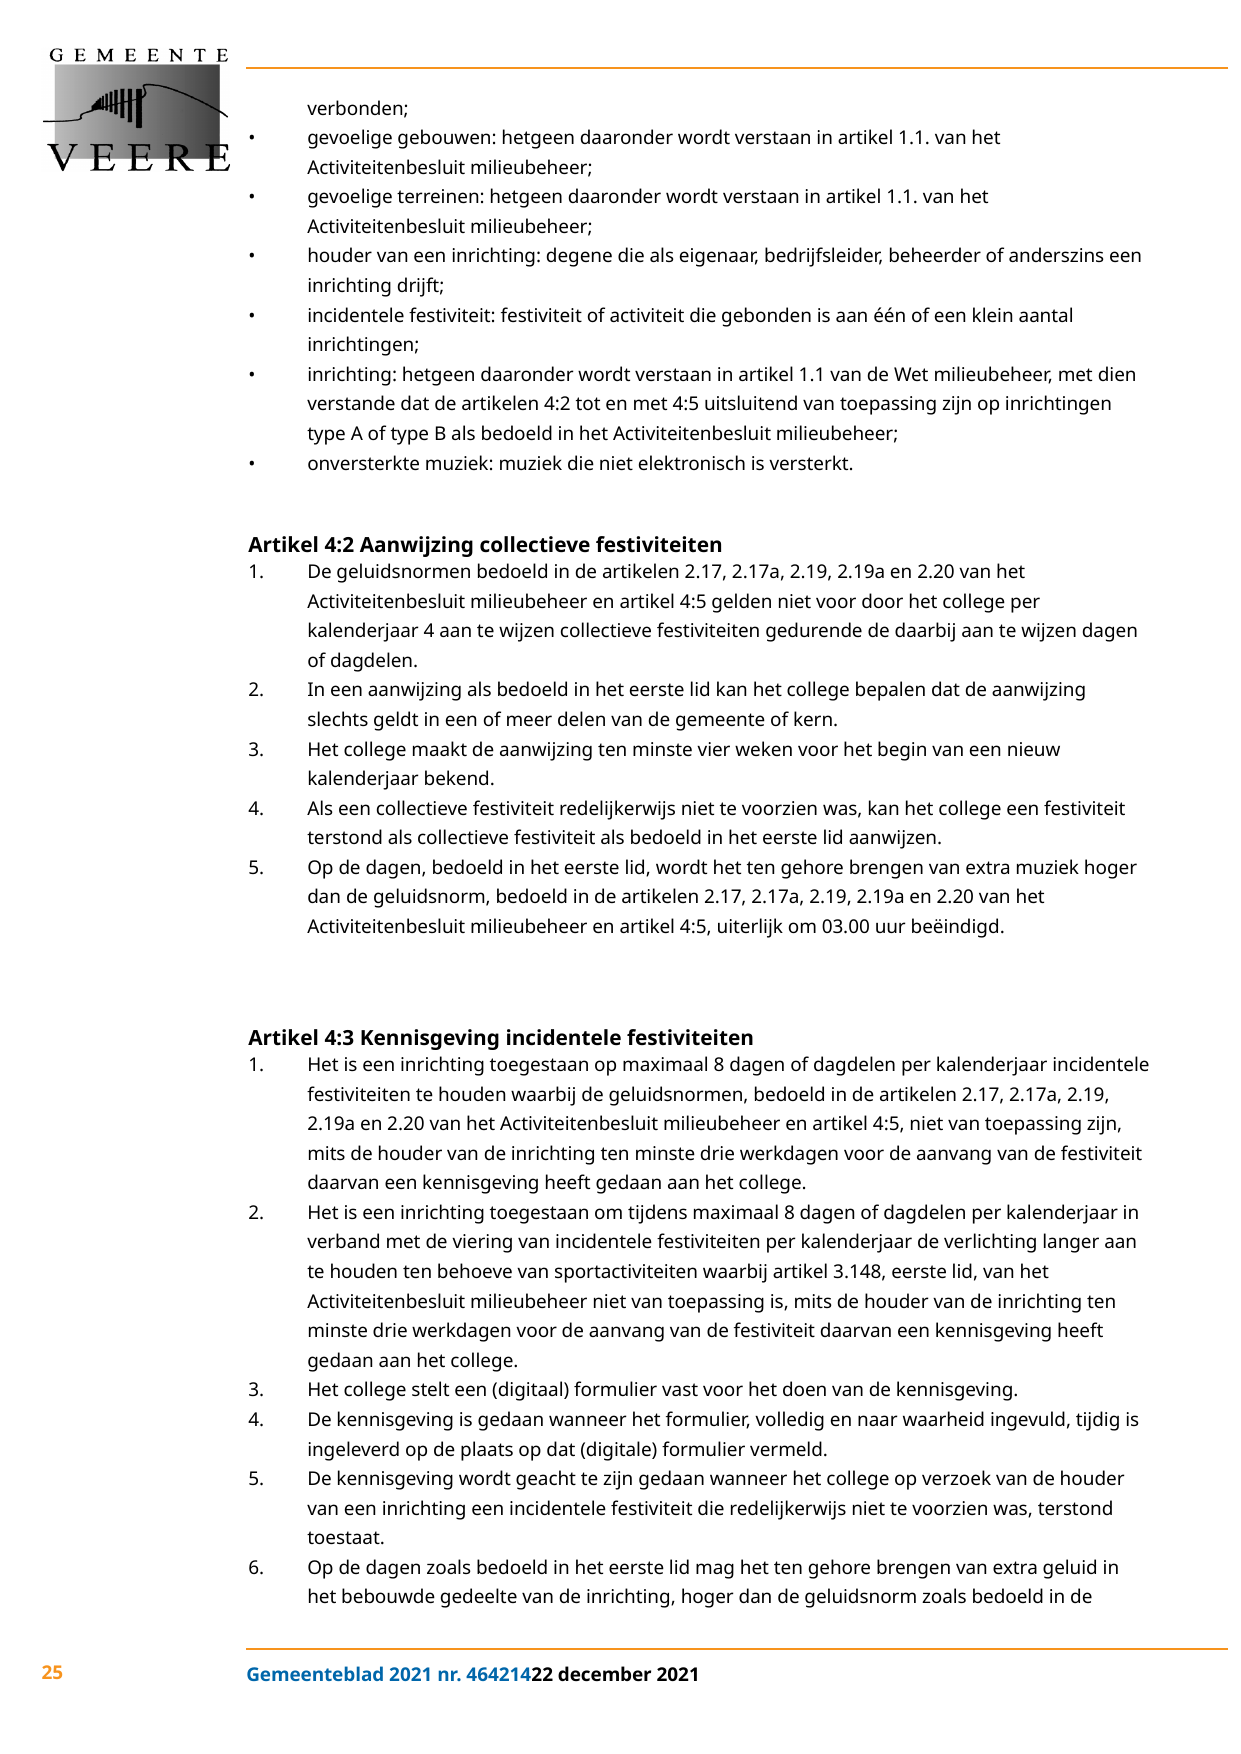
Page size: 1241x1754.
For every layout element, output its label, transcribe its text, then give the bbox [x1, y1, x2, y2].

list De geluidsnormen bedoeld in de artikelen 2.17, 2.17a, 2.19, 2.19a en 2.20 van het Activiteitenbesluit milieubeheer en artikel 4:5 gelden niet voor door het college per kalenderjaar 4 aan te wijzen collectieve festiviteiten gedurende de daarbij aan te wijzen dagen of dagdelen. [248, 558, 1152, 673]
list Op de dagen, bedoeld in het eerste lid, wordt het ten gehore brengen van extra muziek hoger dan de geluidsnorm, bedoeld in de artikelen 2.17, 2.17a, 2.19, 2.19a en 2.20 van het Activiteitenbesluit milieubeheer en artikel 4:5, uiterlijk om 03.00 uur beëindigd. [248, 854, 1152, 939]
list verbonden; [248, 95, 1152, 121]
picture [41, 47, 231, 172]
list Het is een inrichting toegestaan op maximaal 8 dagen of dagdelen per kalenderjaar incidentele festiviteiten te houden waarbij de geluidsnormen, bedoeld in de artikelen 2.17, 2.17a, 2.19, 2.19a en 2.20 van het Activiteitenbesluit milieubeheer en artikel 4:5, niet van toepassing zijn, mits de houder van de inrichting ten minste drie werkdagen voor de aanvang van de festiviteit daarvan een kennisgeving heeft gedaan aan het college. [248, 1051, 1152, 1195]
text Artikel 4:3 Kennisgeving incidentele festiviteiten [248, 1023, 1152, 1051]
list gevoelige terreinen: hetgeen daaronder wordt verstaan in artikel 1.1. van het Activiteitenbesluit milieubeheer; [248, 183, 1152, 239]
text Artikel 4:2 Aanwijzing collectieve festiviteiten [248, 530, 1152, 558]
list De kennisgeving is gedaan wanneer het formulier, volledig en naar waarheid ingevuld, tijdig is ingeleverd op de plaats op dat (digitale) formulier vermeld. [248, 1406, 1152, 1462]
list Het is een inrichting toegestaan om tijdens maximaal 8 dagen of dagdelen per kalenderjaar in verband met de viering van incidentele festiviteiten per kalenderjaar de verlichting langer aan te houden ten behoeve van sportactiviteiten waarbij artikel 3.148, eerste lid, van het Activiteitenbesluit milieubeheer niet van toepassing is, mits de houder van de inrichting ten minste drie werkdagen voor de aanvang van de festiviteit daarvan een kennisgeving heeft gedaan aan het college. [248, 1199, 1152, 1373]
list Het college maakt de aanwijzing ten minste vier weken voor het begin van een nieuw kalenderjaar bekend. [248, 736, 1152, 791]
list De kennisgeving wordt geacht te zijn gedaan wanneer het college op verzoek van de houder van een inrichting een incidentele festiviteit die redelijkerwijs niet te voorzien was, terstond toestaat. [248, 1465, 1152, 1550]
list Op de dagen zoals bedoeld in het eerste lid mag het ten gehore brengen van extra geluid in het bebouwde gedeelte van de inrichting, hoger dan de geluidsnorm zoals bedoeld in de [248, 1554, 1152, 1609]
list incidentele festiviteit: festiviteit of activiteit die gebonden is aan één of een klein aantal inrichtingen; [248, 302, 1152, 357]
list Het college stelt een (digitaal) formulier vast voor het doen van de kennisgeving. [248, 1377, 1152, 1402]
list onversterkte muziek: muziek die niet elektronisch is versterkt. [248, 450, 1152, 476]
list houder van een inrichting: degene die als eigenaar, bedrijfsleider, beheerder of anderszins een inrichting drijft; [248, 243, 1152, 298]
list gevoelige gebouwen: hetgeen daaronder wordt verstaan in artikel 1.1. van het Activiteitenbesluit milieubeheer; [248, 124, 1152, 180]
list In een aanwijzing als bedoeld in het eerste lid kan het college bepalen dat de aanwijzing slechts geldt in een of meer delen van de gemeente of kern. [248, 677, 1152, 732]
list Als een collectieve festiviteit redelijkerwijs niet te voorzien was, kan het college een festiviteit terstond als collectieve festiviteit als bedoeld in het eerste lid aanwijzen. [248, 795, 1152, 850]
list inrichting: hetgeen daaronder wordt verstaan in artikel 1.1 van de Wet milieubeheer, met dien verstande dat de artikelen 4:2 tot en met 4:5 uitsluitend van toepassing zijn op inrichtingen type A of type B als bedoeld in het Activiteitenbesluit milieubeheer; [248, 361, 1152, 446]
